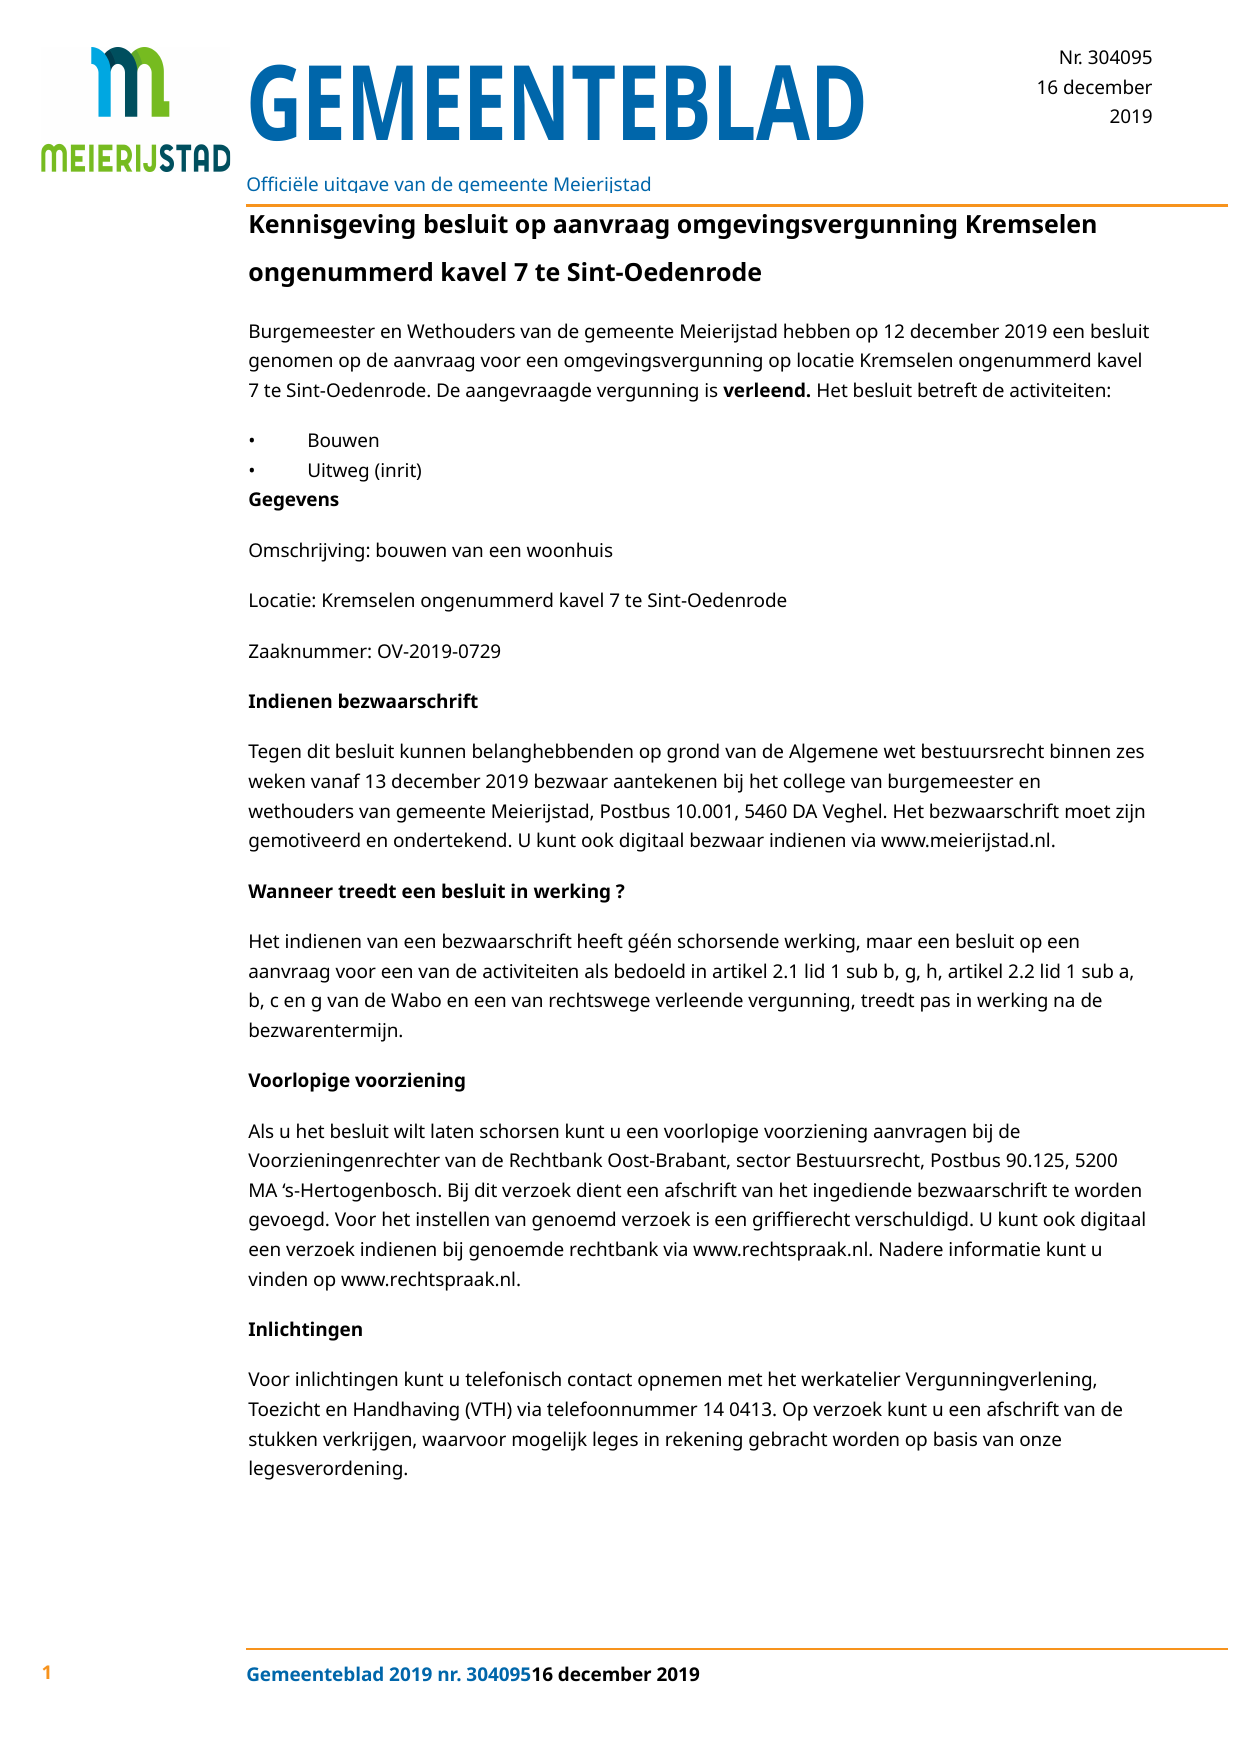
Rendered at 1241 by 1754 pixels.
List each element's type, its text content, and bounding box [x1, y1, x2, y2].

text Gegevens [248, 487, 1152, 512]
text Wanneer treedt een besluit in werking ? [248, 878, 1152, 904]
text Als u het besluit wilt laten schorsen kunt u een voorlopige voorziening aanvragen bij de Voorzieningenrechter van de Rechtbank Oost-Brabant, sector Bestuursrecht, Postbus 90.125, 5200 MA ‘s-Hertogenbosch. Bij dit verzoek dient een afschrift van het ingediende bezwaarschrift te worden gevoegd. Voor het instellen van genoemd verzoek is een griffierecht verschuldigd. U kunt ook digitaal een verzoek indienen bij genoemde rechtbank via www.rechtspraak.nl. Nadere informatie kunt u vinden op www.rechtspraak.nl. [248, 1118, 1152, 1292]
text Kennisgeving besluit op aanvraag omgevingsvergunning Kremselen ongenummerd kavel 7 te Sint-Oedenrode [248, 207, 1152, 288]
list Uitweg (inrit) [248, 457, 1152, 483]
text Voor inlichtingen kunt u telefonisch contact opnemen met het werkatelier Vergunningverlening, Toezicht en Handhaving (VTH) via telefoonnummer 14 0413. Op verzoek kunt u een afschrift van de stukken verkrijgen, waarvoor mogelijk leges in rekening gebracht worden op basis van onze legesverordening. [248, 1367, 1152, 1481]
text Voorlopige voorziening [248, 1067, 1152, 1093]
text Tegen dit besluit kunnen belanghebbenden op grond van de Algemene wet bestuursrecht binnen zes weken vanaf 13 december 2019 bezwaar aantekenen bij het college van burgemeester en wethouders van gemeente Meierijstad, Postbus 10.001, 5460 DA Veghel. Het bezwaarschrift moet zijn gemotiveerd en ondertekend. U kunt ook digitaal bezwaar indienen via www.meierijstad.nl. [248, 739, 1152, 853]
picture [41, 47, 231, 172]
list Bouwen [248, 427, 1152, 453]
text Het indienen van een bezwaarschrift heeft géén schorsende werking, maar een besluit op een aanvraag voor een van de activiteiten als bedoeld in artikel 2.1 lid 1 sub b, g, h, artikel 2.2 lid 1 sub a, b, c en g van de Wabo en een van rechtswege verleende vergunning, treedt pas in werking na de bezwarentermijn. [248, 928, 1152, 1043]
text Inlichtingen [248, 1316, 1152, 1342]
text Locatie: Kremselen ongenummerd kavel 7 te Sint-Oedenrode [248, 587, 1152, 613]
text Indienen bezwaarschrift [248, 688, 1152, 714]
text Zaaknummer: OV-2019-0729 [248, 638, 1152, 664]
text Omschrijving: bouwen van een woonhuis [248, 537, 1152, 563]
text Burgemeester en Wethouders van de gemeente Meierijstad hebben op 12 december 2019 een besluit genomen op de aanvraag voor een omgevingsvergunning op locatie Kremselen ongenummerd kavel 7 te Sint-Oedenrode. De aangevraagde vergunning is verleend. Het besluit betreft de activiteiten: [248, 318, 1152, 403]
